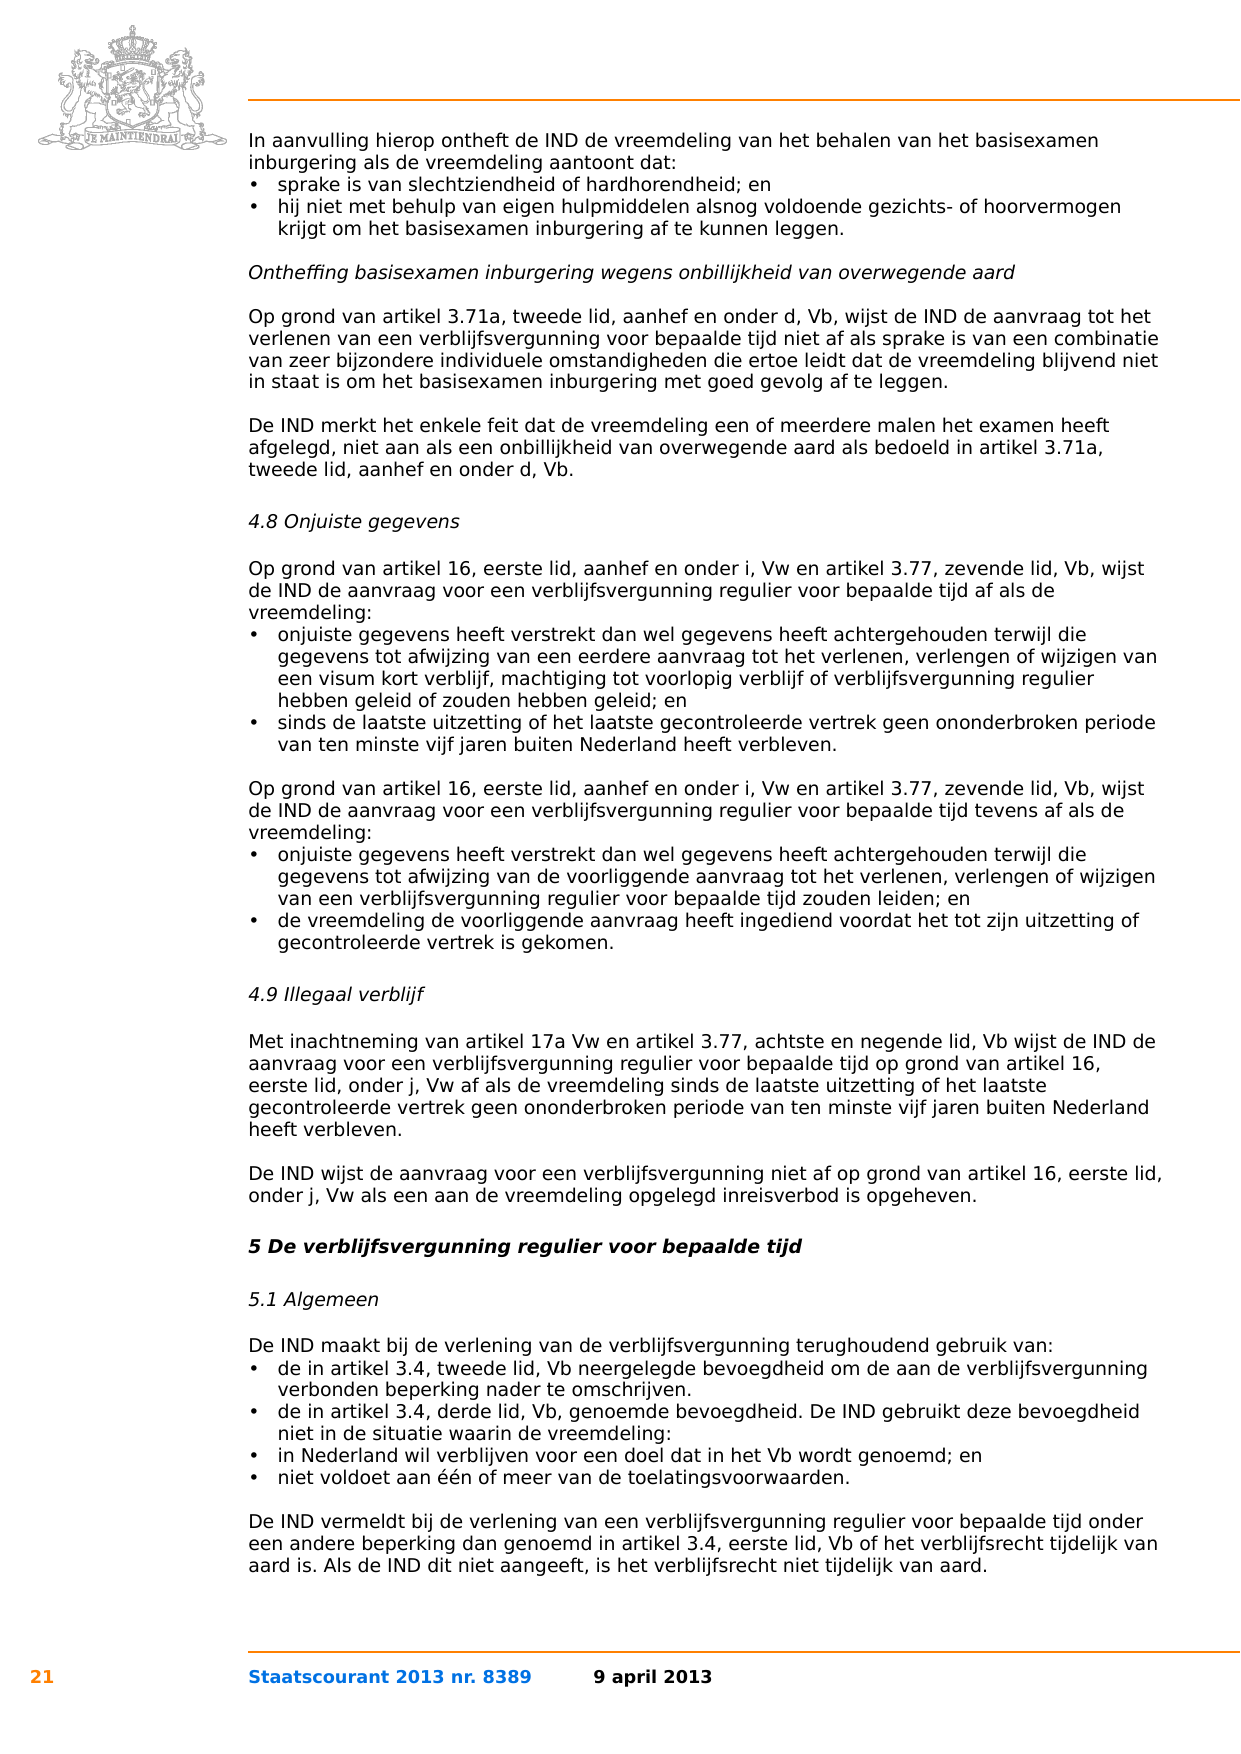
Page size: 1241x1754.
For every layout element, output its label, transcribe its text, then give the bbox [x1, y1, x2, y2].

text De IND vermeldt bij de verlening van een verblijfsvergunning regulier voor bepaalde tijd onder een andere beperking dan genoemd in artikel 3.4, eerste lid, Vb of het verblijfsrecht tijdelijk van aard is. Als de IND dit niet aangeeft, is het verblijfsrecht niet tijdelijk van aard. [248, 1511, 1163, 1577]
text • de in artikel 3.4, derde lid, Vb, genoemde bevoegdheid. De IND gebruikt deze bevoegdheid niet in de situatie waarin de vreemdeling: [248, 1401, 1163, 1445]
text • de vreemdeling de voorliggende aanvraag heeft ingediend voordat het tot zijn uitzetting of gecontroleerde vertrek is gekomen. [248, 910, 1163, 954]
text Met inachtneming van artikel 17a Vw en artikel 3.77, achtste en negende lid, Vb wijst de IND de aanvraag voor een verblijfsvergunning regulier voor bepaalde tijd op grond van artikel 16, eerste lid, onder j, Vw af als de vreemdeling sinds de laatste uitzetting of het laatste gecontroleerde vertrek geen ononderbroken periode van ten minste vijf jaren buiten Nederland heeft verbleven. [248, 1031, 1163, 1141]
text • in Nederland wil verblijven voor een doel dat in het Vb wordt genoemd; en [248, 1445, 1163, 1467]
text • onjuiste gegevens heeft verstrekt dan wel gegevens heeft achtergehouden terwijl die gegevens tot afwijzing van een eerdere aanvraag tot het verlenen, verlengen of wijzigen van een visum kort verblijf, machtiging tot voorlopig verblijf of verblijfsvergunning regulier hebben geleid of zouden hebben geleid; en [248, 624, 1163, 712]
text • sinds de laatste uitzetting of het laatste gecontroleerde vertrek geen ononderbroken periode van ten minste vijf jaren buiten Nederland heeft verbleven. [248, 712, 1163, 756]
text Op grond van artikel 16, eerste lid, aanhef en onder i, Vw en artikel 3.77, zevende lid, Vb, wijst de IND de aanvraag voor een verblijfsvergunning regulier voor bepaalde tijd tevens af als de vreemdeling: [248, 778, 1163, 844]
text • niet voldoet aan één of meer van de toelatingsvoorwaarden. [248, 1467, 1163, 1489]
subtitle 4.9 Illegaal verblijf [248, 984, 1163, 1006]
subtitle Ontheffing basisexamen inburgering wegens onbillijkheid van overwegende aard [248, 262, 1163, 284]
picture [38, 25, 227, 150]
text • de in artikel 3.4, tweede lid, Vb neergelegde bevoegdheid om de aan de verblijfsvergunning verbonden beperking nader te omschrijven. [248, 1357, 1163, 1401]
text De IND wijst de aanvraag voor een verblijfsvergunning niet af op grond van artikel 16, eerste lid, onder j, Vw als een aan de vreemdeling opgelegd inreisverbod is opgeheven. [248, 1162, 1163, 1206]
text Op grond van artikel 3.71a, tweede lid, aanhef en onder d, Vb, wijst de IND de aanvraag tot het verlenen van een verblijfsvergunning voor bepaalde tijd niet af als sprake is van een combinatie van zeer bijzondere individuele omstandigheden die ertoe leidt dat de vreemdeling blijvend niet in staat is om het basisexamen inburgering met goed gevolg af te leggen. [248, 306, 1163, 393]
subtitle 4.8 Onjuiste gegevens [248, 511, 1163, 533]
text De IND maakt bij de verlening van de verblijfsvergunning terughoudend gebruik van: [248, 1335, 1163, 1357]
subtitle 5 De verblijfsvergunning regulier voor bepaalde tijd [248, 1236, 1163, 1258]
text • sprake is van slechtziendheid of hardhorendheid; en [248, 174, 1163, 196]
text • hij niet met behulp van eigen hulpmiddelen alsnog voldoende gezichts- of hoorvermogen krijgt om het basisexamen inburgering af te kunnen leggen. [248, 196, 1163, 240]
text De IND merkt het enkele feit dat de vreemdeling een of meerdere malen het examen heeft afgelegd, niet aan als een onbillijkheid van overwegende aard als bedoeld in artikel 3.71a, tweede lid, aanhef en onder d, Vb. [248, 415, 1163, 481]
text In aanvulling hierop ontheft de IND de vreemdeling van het behalen van het basisexamen inburgering als de vreemdeling aantoont dat: [248, 130, 1163, 174]
text Op grond van artikel 16, eerste lid, aanhef en onder i, Vw en artikel 3.77, zevende lid, Vb, wijst de IND de aanvraag voor een verblijfsvergunning regulier voor bepaalde tijd af als de vreemdeling: [248, 558, 1163, 624]
text • onjuiste gegevens heeft verstrekt dan wel gegevens heeft achtergehouden terwijl die gegevens tot afwijzing van de voorliggende aanvraag tot het verlenen, verlengen of wijzigen van een verblijfsvergunning regulier voor bepaalde tijd zouden leiden; en [248, 844, 1163, 910]
subtitle 5.1 Algemeen [248, 1288, 1163, 1310]
